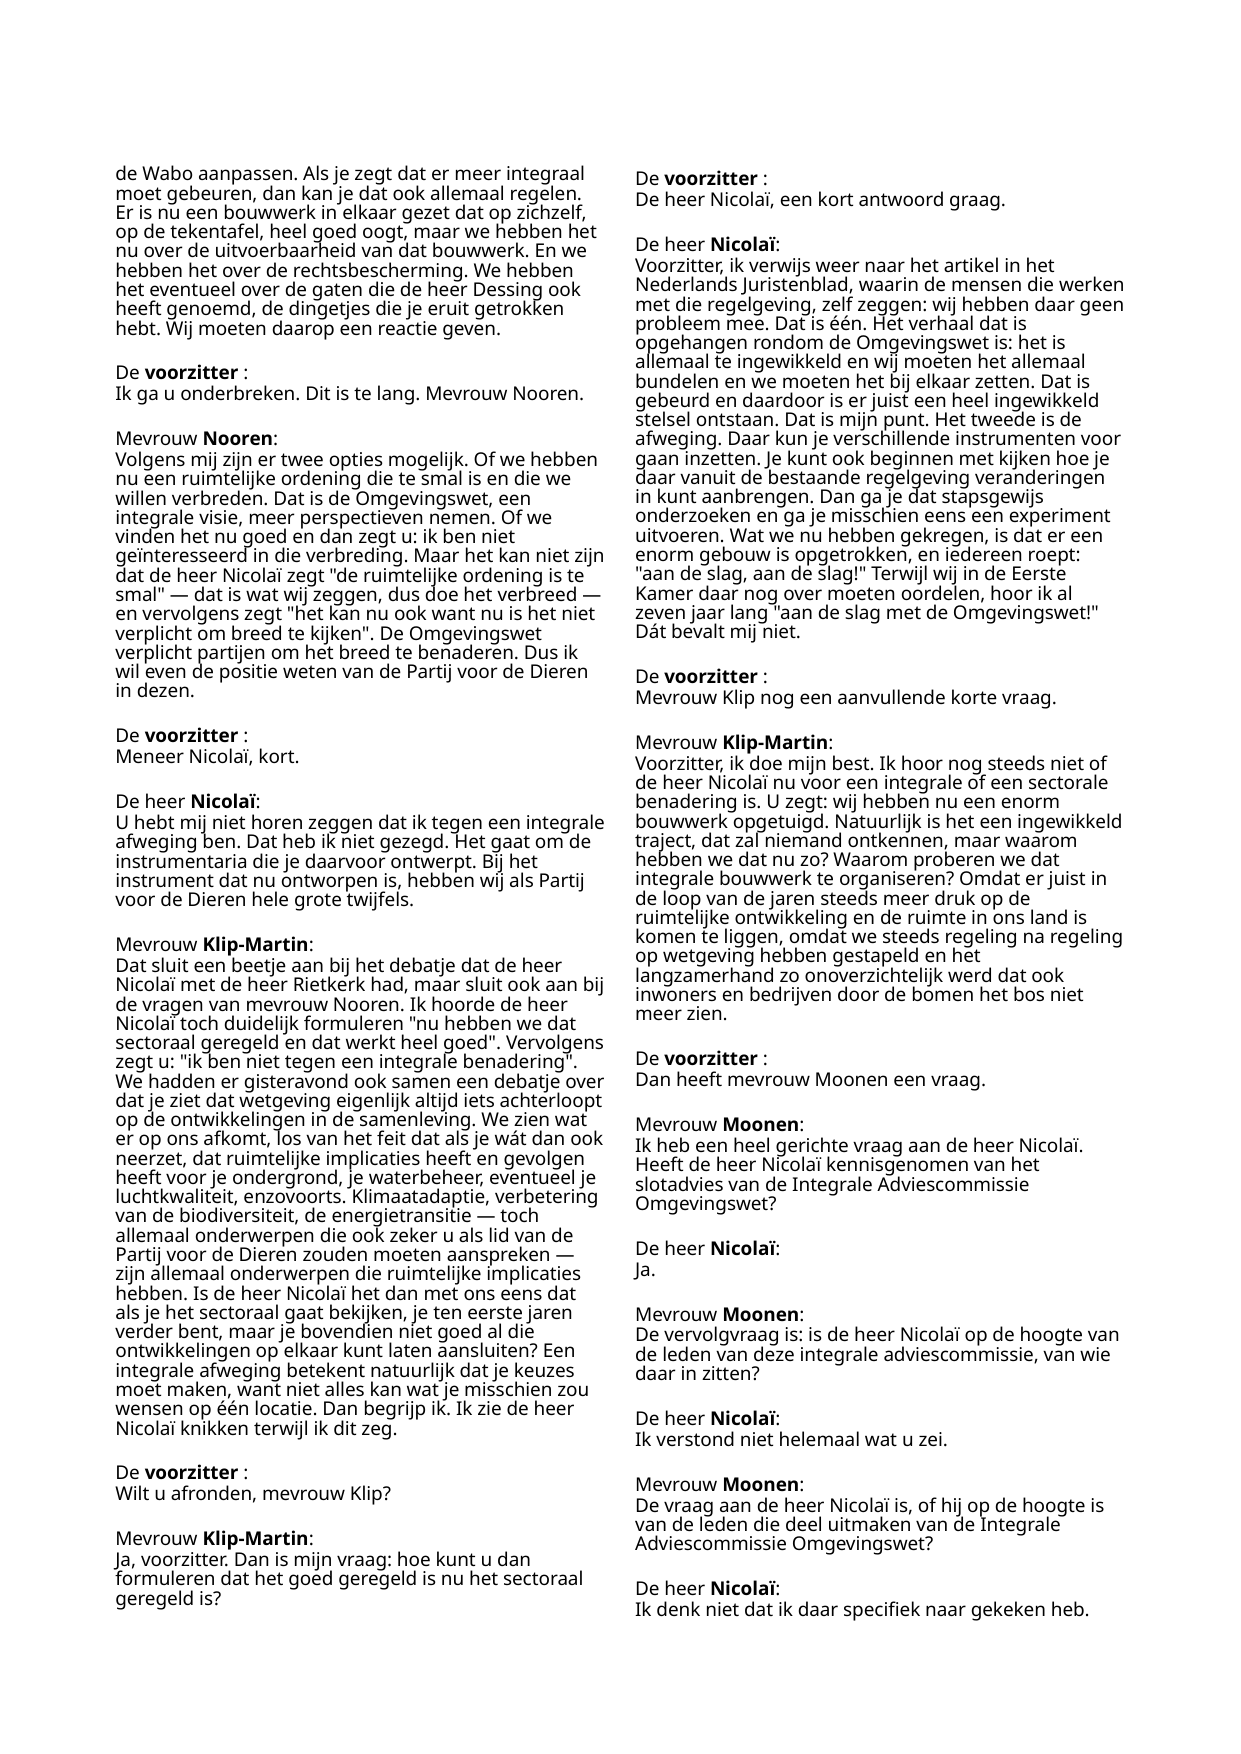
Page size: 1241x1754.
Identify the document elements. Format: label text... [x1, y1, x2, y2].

text De heer Nicolaï: [635, 1405, 1125, 1431]
text De heer Nicolaï: [635, 231, 1125, 257]
text Ja, voorzitter. Dan is mijn vraag: hoe kunt u dan formuleren dat het goed geregeld is nu het sectoraal geregeld is? [115, 1551, 605, 1609]
text Voorzitter, ik doe mijn best. Ik hoor nog steeds niet of de heer Nicolaï nu voor een integrale of een sectorale benadering is. U zegt: wij hebben nu een enorm bouwwerk opgetuigd. Natuurlijk is het een ingewikkeld traject, dat zal niemand ontkennen, maar waarom hebben we dat nu zo? Waarom proberen we dat integrale bouwwerk te organiseren? Omdat er juist in de loop van de jaren steeds meer druk op de ruimtelijke ontwikkeling en de ruimte in ons land is komen te liggen, omdat we steeds regeling na regeling op wetgeving hebben gestapeld en het langzamerhand zo onoverzichtelijk werd dat ook inwoners en bedrijven door de bomen het bos niet meer zien. [635, 755, 1125, 1024]
text Ik heb een heel gerichte vraag aan de heer Nicolaï. Heeft de heer Nicolaï kennisgenomen van het slotadvies van de Integrale Adviescommissie Omgevingswet? [635, 1137, 1125, 1214]
text De heer Nicolaï: [635, 1235, 1125, 1261]
text De heer Nicolaï: [635, 1575, 1125, 1601]
text Mevrouw Nooren: [115, 425, 605, 451]
text Dan heeft mevrouw Moonen een vraag. [635, 1071, 1125, 1090]
text Mevrouw Klip-Martin: [635, 729, 1125, 755]
text De voorzitter : [635, 1045, 1125, 1071]
text De voorzitter : [635, 663, 1125, 689]
text Volgens mij zijn er twee opties mogelijk. Of we hebben nu een ruimtelijke ordening die te smal is en die we willen verbreden. Dat is de Omgevingswet, een integrale visie, meer perspectieven nemen. Of we vinden het nu goed en dan zegt u: ik ben niet geïnteresseerd in die verbreding. Maar het kan niet zijn dat de heer Nicolaï zegt "de ruimtelijke ordening is te smal" — dat is wat wij zeggen, dus doe het verbreed — en vervolgens zegt "het kan nu ook want nu is het niet verplicht om breed te kijken". De Omgevingswet verplicht partijen om het breed te benaderen. Dus ik wil even de positie weten van de Partij voor de Dieren in dezen. [115, 451, 605, 702]
text De voorzitter : [635, 165, 1125, 191]
text Dat sluit een beetje aan bij het debatje dat de heer Nicolaï met de heer Rietkerk had, maar sluit ook aan bij de vragen van mevrouw Nooren. Ik hoorde de heer Nicolaï toch duidelijk formuleren "nu hebben we dat sectoraal geregeld en dat werkt heel goed". Vervolgens zegt u: "ik ben niet tegen een integrale benadering". We hadden er gisteravond ook samen een debatje over dat je ziet dat wetgeving eigenlijk altijd iets achterloopt op de ontwikkelingen in de samenleving. We zien wat er op ons afkomt, los van het feit dat als je wát dan ook neerzet, dat ruimtelijke implicaties heeft en gevolgen heeft voor je ondergrond, je waterbeheer, eventueel je luchtkwaliteit, enzovoorts. Klimaatadaptie, verbetering van de biodiversiteit, de energietransitie — toch allemaal onderwerpen die ook zeker u als lid van de Partij voor de Dieren zouden moeten aanspreken — zijn allemaal onderwerpen die ruimtelijke implicaties hebben. Is de heer Nicolaï het dan met ons eens dat als je het sectoraal gaat bekijken, je ten eerste jaren verder bent, maar je bovendien niet goed al die ontwikkelingen op elkaar kunt laten aansluiten? Een integrale afweging betekent natuurlijk dat je keuzes moet maken, want niet alles kan wat je misschien zou wensen op één locatie. Dan begrijp ik. Ik zie de heer Nicolaï knikken terwijl ik dit zeg. [115, 957, 605, 1439]
text Mevrouw Moonen: [635, 1471, 1125, 1497]
text U hebt mij niet horen zeggen dat ik tegen een integrale afweging ben. Dat heb ik niet gezegd. Het gaat om de instrumentaria die je daarvoor ontwerpt. Bij het instrument dat nu ontworpen is, hebben wij als Partij voor de Dieren hele grote twijfels. [115, 814, 605, 910]
text Mevrouw Klip nog een aanvullende korte vraag. [635, 689, 1125, 708]
text De voorzitter : [115, 722, 605, 748]
text Wilt u afronden, mevrouw Klip? [115, 1485, 605, 1504]
text Ik ga u onderbreken. Dit is te lang. Mevrouw Nooren. [115, 385, 605, 404]
text De voorzitter : [115, 359, 605, 385]
text De heer Nicolaï: [115, 788, 605, 814]
text Voorzitter, ik verwijs weer naar het artikel in het Nederlands Juristenblad, waarin de mensen die werken met die regelgeving, zelf zeggen: wij hebben daar geen probleem mee. Dat is één. Het verhaal dat is opgehangen rondom de Omgevingswet is: het is allemaal te ingewikkeld en wij moeten het allemaal bundelen en we moeten het bij elkaar zetten. Dat is gebeurd en daardoor is er juist een heel ingewikkeld stelsel ontstaan. Dat is mijn punt. Het tweede is de afweging. Daar kun je verschillende instrumenten voor gaan inzetten. Je kunt ook beginnen met kijken hoe je daar vanuit de bestaande regelgeving veranderingen in kunt aanbrengen. Dan ga je dat stapsgewijs onderzoeken en ga je misschien eens een experiment uitvoeren. Wat we nu hebben gekregen, is dat er een enorm gebouw is opgetrokken, en iedereen roept: "aan de slag, aan de slag!" Terwijl wij in de Eerste Kamer daar nog over moeten oordelen, hoor ik al zeven jaar lang "aan de slag met de Omgevingswet!" Dát bevalt mij niet. [635, 257, 1125, 642]
text Ja. [635, 1261, 1125, 1280]
text De vervolgvraag is: is de heer Nicolaï op de hoogte van de leden van deze integrale adviescommissie, van wie daar in zitten? [635, 1326, 1125, 1384]
text Mevrouw Klip-Martin: [115, 1525, 605, 1551]
text De voorzitter : [115, 1459, 605, 1485]
text De vraag aan de heer Nicolaï is, of hij op de hoogte is van de leden die deel uitmaken van de Integrale Adviescommissie Omgevingswet? [635, 1497, 1125, 1554]
text Mevrouw Moonen: [635, 1301, 1125, 1326]
text De heer Nicolaï, een kort antwoord graag. [635, 191, 1125, 210]
text Mevrouw Klip-Martin: [115, 931, 605, 957]
text Meneer Nicolaï, kort. [115, 748, 605, 767]
text Ik verstond niet helemaal wat u zei. [635, 1431, 1125, 1450]
text Mevrouw Moonen: [635, 1111, 1125, 1137]
text de Wabo aanpassen. Als je zegt dat er meer integraal moet gebeuren, dan kan je dat ook allemaal regelen. Er is nu een bouwwerk in elkaar gezet dat op zichzelf, op de tekentafel, heel goed oogt, maar we hebben het nu over de uitvoerbaarheid van dat bouwwerk. En we hebben het over de rechtsbescherming. We hebben het eventueel over de gaten die de heer Dessing ook heeft genoemd, de dingetjes die je eruit getrokken hebt. Wij moeten daarop een reactie geven. [115, 165, 605, 339]
text Ik denk niet dat ik daar specifiek naar gekeken heb. [635, 1601, 1125, 1620]
